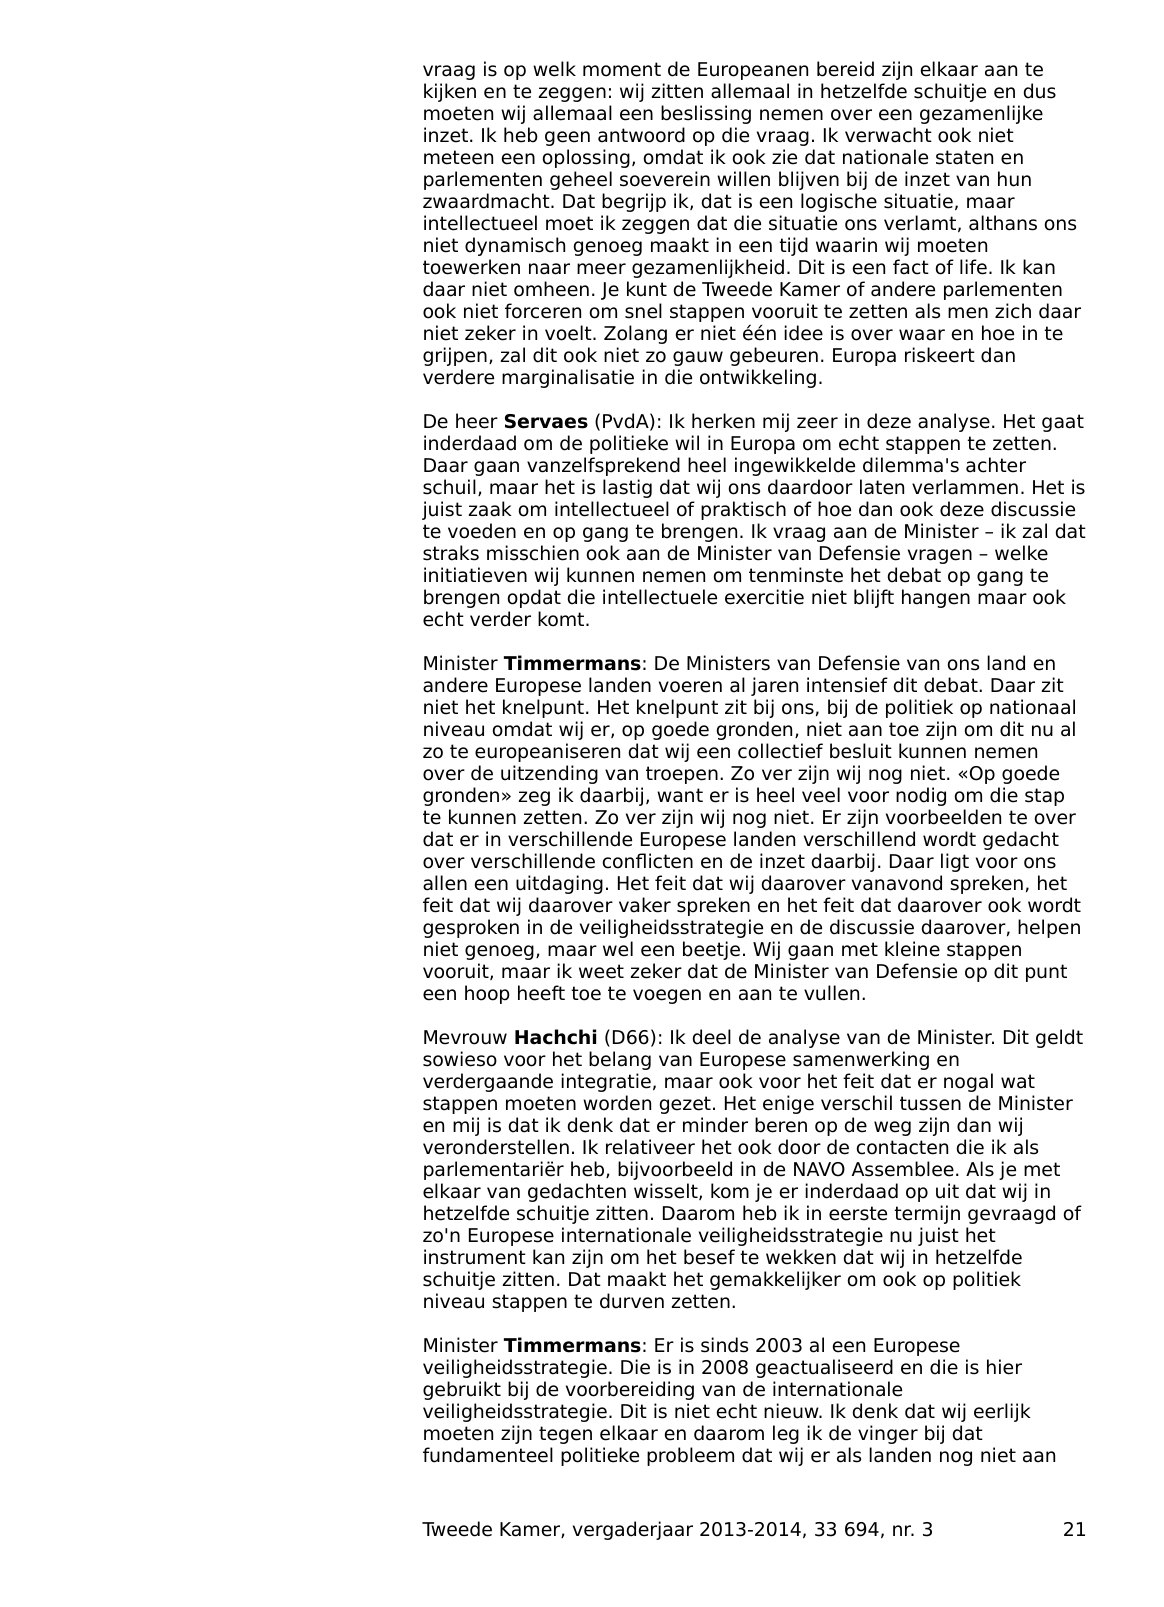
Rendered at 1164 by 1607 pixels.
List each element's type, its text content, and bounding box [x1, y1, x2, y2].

text Minister Timmermans: Er is sinds 2003 al een Europese veiligheidsstrategie. Die is in 2008 geactualiseerd en die is hier gebruikt bij de voorbereiding van de internationale veiligheidsstrategie. Dit is niet echt nieuw. Ik denk dat wij eerlijk moeten zijn tegen elkaar en daarom leg ik de vinger bij dat fundamenteel politieke probleem dat wij er als landen nog niet aan [422, 1335, 1087, 1467]
text vraag is op welk moment de Europeanen bereid zijn elkaar aan te kijken en te zeggen: wij zitten allemaal in hetzelfde schuitje en dus moeten wij allemaal een beslissing nemen over een gezamenlijke inzet. Ik heb geen antwoord op die vraag. Ik verwacht ook niet meteen een oplossing, omdat ik ook zie dat nationale staten en parlementen geheel soeverein willen blijven bij de inzet van hun zwaardmacht. Dat begrijp ik, dat is een logische situatie, maar intellectueel moet ik zeggen dat die situatie ons verlamt, althans ons niet dynamisch genoeg maakt in een tijd waarin wij moeten toewerken naar meer gezamenlijkheid. Dit is een fact of life. Ik kan daar niet omheen. Je kunt de Tweede Kamer of andere parlementen ook niet forceren om snel stappen vooruit te zetten als men zich daar niet zeker in voelt. Zolang er niet één idee is over waar en hoe in te grijpen, zal dit ook niet zo gauw gebeuren. Europa riskeert dan verdere marginalisatie in die ontwikkeling. [422, 59, 1087, 389]
text De heer Servaes (PvdA): Ik herken mij zeer in deze analyse. Het gaat inderdaad om de politieke wil in Europa om echt stappen te zetten. Daar gaan vanzelfsprekend heel ingewikkelde dilemma's achter schuil, maar het is lastig dat wij ons daardoor laten verlammen. Het is juist zaak om intellectueel of praktisch of hoe dan ook deze discussie te voeden en op gang te brengen. Ik vraag aan de Minister – ik zal dat straks misschien ook aan de Minister van Defensie vragen – welke initiatieven wij kunnen nemen om tenminste het debat op gang te brengen opdat die intellectuele exercitie niet blijft hangen maar ook echt verder komt. [422, 411, 1087, 631]
text Mevrouw Hachchi (D66): Ik deel de analyse van de Minister. Dit geldt sowieso voor het belang van Europese samenwerking en verdergaande integratie, maar ook voor het feit dat er nogal wat stappen moeten worden gezet. Het enige verschil tussen de Minister en mij is dat ik denk dat er minder beren op de weg zijn dan wij veronderstellen. Ik relativeer het ook door de contacten die ik als parlementariër heb, bijvoorbeeld in de NAVO Assemblee. Als je met elkaar van gedachten wisselt, kom je er inderdaad op uit dat wij in hetzelfde schuitje zitten. Daarom heb ik in eerste termijn gevraagd of zo'n Europese internationale veiligheidsstrategie nu juist het instrument kan zijn om het besef te wekken dat wij in hetzelfde schuitje zitten. Dat maakt het gemakkelijker om ook op politiek niveau stappen te durven zetten. [422, 1027, 1087, 1312]
text Minister Timmermans: De Ministers van Defensie van ons land en andere Europese landen voeren al jaren intensief dit debat. Daar zit niet het knelpunt. Het knelpunt zit bij ons, bij de politiek op nationaal niveau omdat wij er, op goede gronden, niet aan toe zijn om dit nu al zo te europeaniseren dat wij een collectief besluit kunnen nemen over de uitzending van troepen. Zo ver zijn wij nog niet. «Op goede gronden» zeg ik daarbij, want er is heel veel voor nodig om die stap te kunnen zetten. Zo ver zijn wij nog niet. Er zijn voorbeelden te over dat er in verschillende Europese landen verschillend wordt gedacht over verschillende conflicten en de inzet daarbij. Daar ligt voor ons allen een uitdaging. Het feit dat wij daarover vanavond spreken, het feit dat wij daarover vaker spreken en het feit dat daarover ook wordt gesproken in de veiligheidsstrategie en de discussie daarover, helpen niet genoeg, maar wel een beetje. Wij gaan met kleine stappen vooruit, maar ik weet zeker dat de Minister van Defensie op dit punt een hoop heeft toe te voegen en aan te vullen. [422, 653, 1087, 1004]
